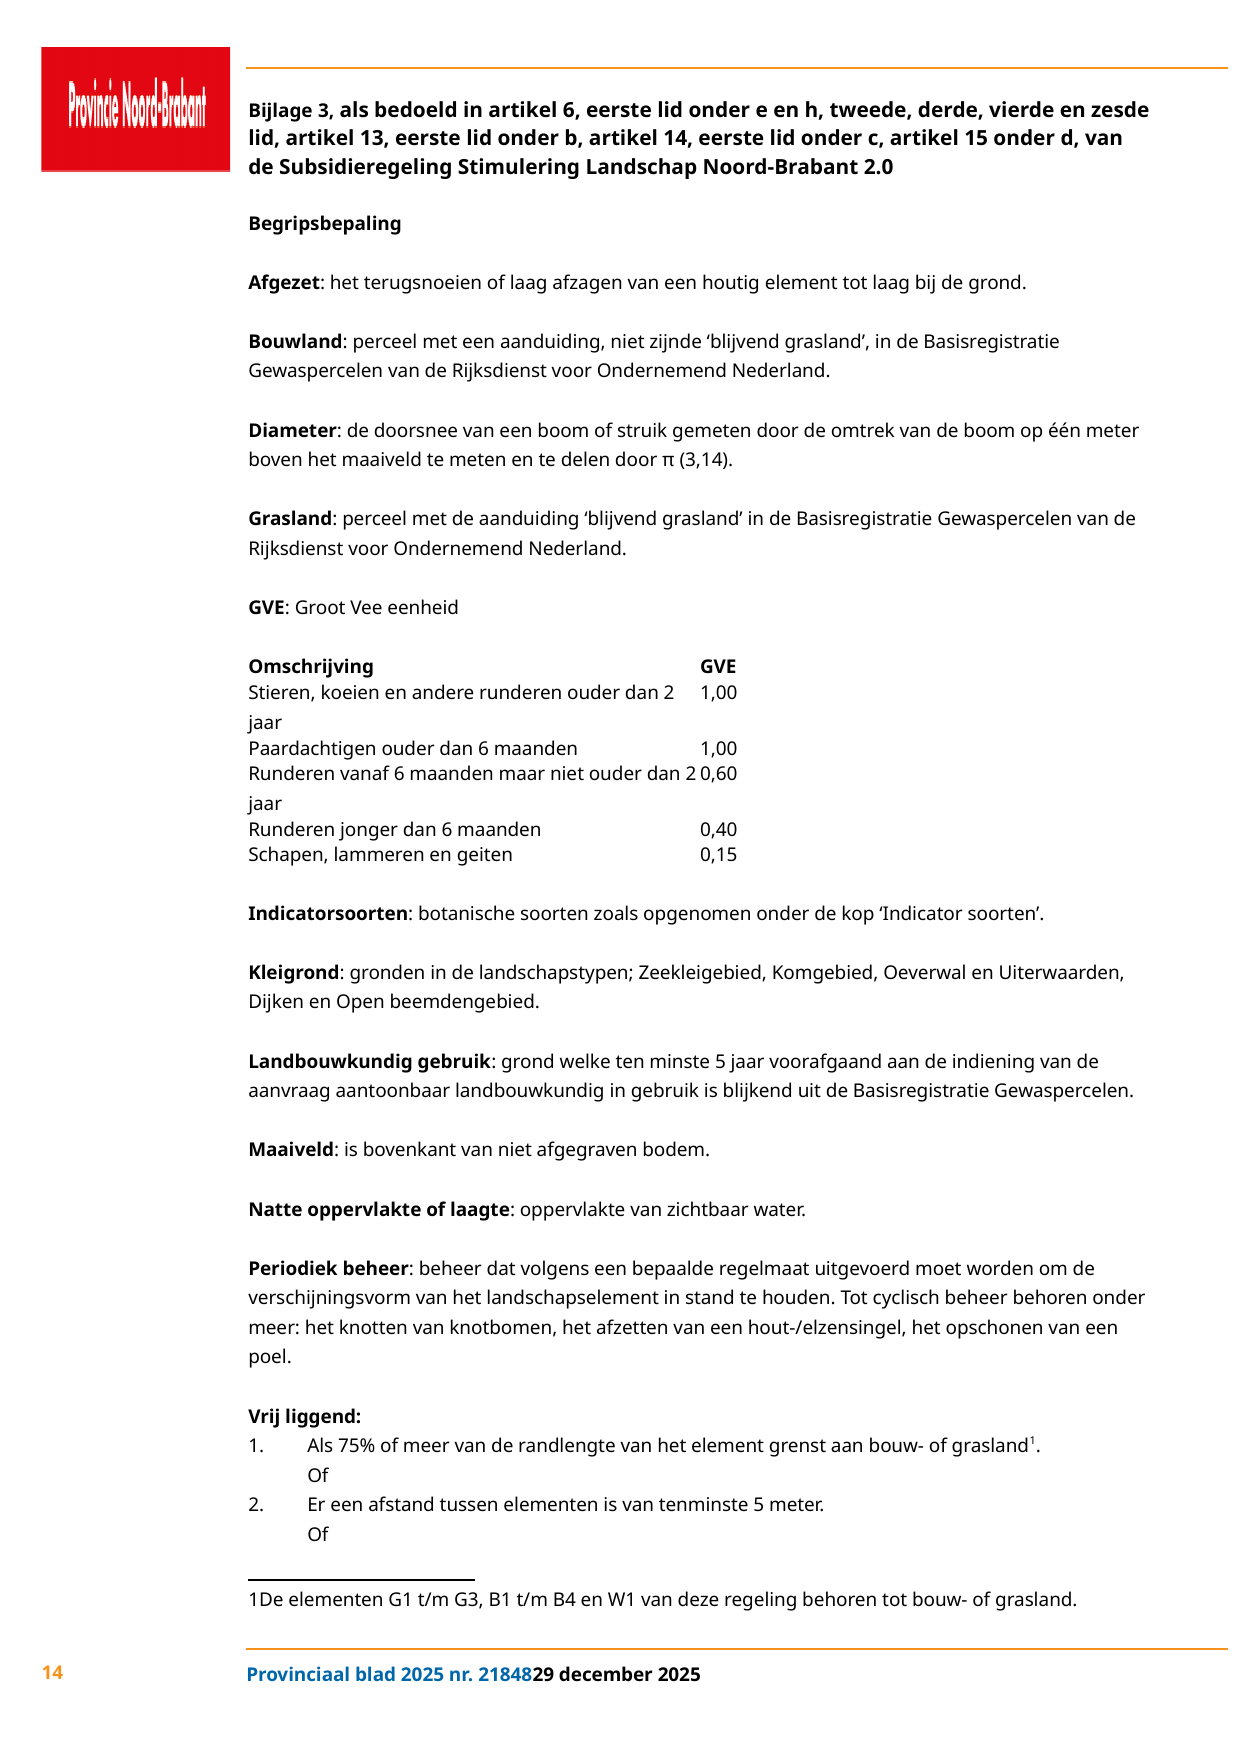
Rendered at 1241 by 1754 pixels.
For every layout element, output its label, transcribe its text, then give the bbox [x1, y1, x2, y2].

text Grasland: perceel met de aanduiding ‘blijvend grasland’ in de Basisregistratie Gewaspercelen van de Rijksdienst voor Ondernemend Nederland. [248, 506, 1152, 561]
text Diameter: de doorsnee van een boom of struik gemeten door de omtrek van de boom op één meter boven het maaiveld te meten en te delen door π (3,14). [248, 417, 1152, 472]
text Periodiek beheer: beheer dat volgens een bepaalde regelmaat uitgevoerd moet worden om de verschijningsvorm van het landschapselement in stand te houden. Tot cyclisch beheer behoren onder meer: het knotten van knotbomen, het afzetten van een hout-/elzensingel, het opschonen van een poel. [248, 1255, 1152, 1369]
text Gewaspercelen van de Rijksdienst voor Ondernemend Nederland. [248, 358, 1152, 383]
text GVE: Groot Vee eenheid [248, 594, 1152, 620]
text Landbouwkundig gebruik: grond welke ten minste 5 jaar voorafgaand aan de indiening van de aanvraag aantoonbaar landbouwkundig in gebruik is blijkend uit de Basisregistratie Gewaspercelen. [248, 1048, 1152, 1103]
text Indicatorsoorten: botanische soorten zoals opgenomen onder de kop ‘Indicator soorten’. [248, 900, 1152, 926]
table_header Omschrijving [248, 654, 700, 679]
table_cell 0,15 [700, 841, 1152, 867]
text Maaiveld: is bovenkant van niet afgegraven bodem. [248, 1137, 1152, 1162]
table_cell 1,00 [700, 679, 1152, 735]
table_cell Runderen vanaf 6 maanden maar niet ouder dan 2 jaar [248, 760, 700, 816]
table_cell 1,00 [700, 735, 1152, 760]
table_cell Runderen jonger dan 6 maanden [248, 816, 700, 841]
list De elementen G1 t/m G3, B1 t/m B4 en W1 van deze regeling behoren tot bouw- of grasland. [248, 1586, 1152, 1612]
table_cell Schapen, lammeren en geiten [248, 841, 700, 867]
text Natte oppervlakte of laagte: oppervlakte van zichtbaar water. [248, 1196, 1152, 1222]
list Als 75% of meer van de randlengte van het element grenst aan bouw- of grasland. [248, 1432, 1152, 1458]
table_header GVE [700, 654, 1152, 679]
text Bijlage 3, als bedoeld in artikel 6, eerste lid onder e en h, tweede, derde, vierde en zesde lid, artikel 13, eerste lid onder b, artikel 14, eerste lid onder c, artikel 15 onder d, van de Subsidieregeling Stimulering Landschap Noord-Brabant 2.0 [248, 95, 1152, 180]
picture [41, 47, 231, 172]
table_cell Stieren, koeien en andere runderen ouder dan 2 jaar [248, 679, 700, 735]
list Of [248, 1521, 1152, 1547]
table_cell Paardachtigen ouder dan 6 maanden [248, 735, 700, 760]
text Kleigrond: gronden in de landschapstypen; Zeekleigebied, Komgebied, Oeverwal en Uiterwaarden, Dijken en Open beemdengebied. [248, 959, 1152, 1014]
table_cell 0,40 [700, 816, 1152, 841]
list Er een afstand tussen elementen is van tenminste 5 meter. [248, 1492, 1152, 1517]
text Vrij liggend: [248, 1403, 1152, 1429]
text Afgezet: het terugsnoeien of laag afzagen van een houtig element tot laag bij de grond. [248, 269, 1152, 295]
table_cell 0,60 [700, 760, 1152, 816]
list Of [248, 1462, 1152, 1488]
text Bouwland: perceel met een aanduiding, niet zijnde ‘blijvend grasland’, in de Basisregistratie [248, 328, 1152, 354]
text Begripsbepaling [248, 210, 1152, 236]
